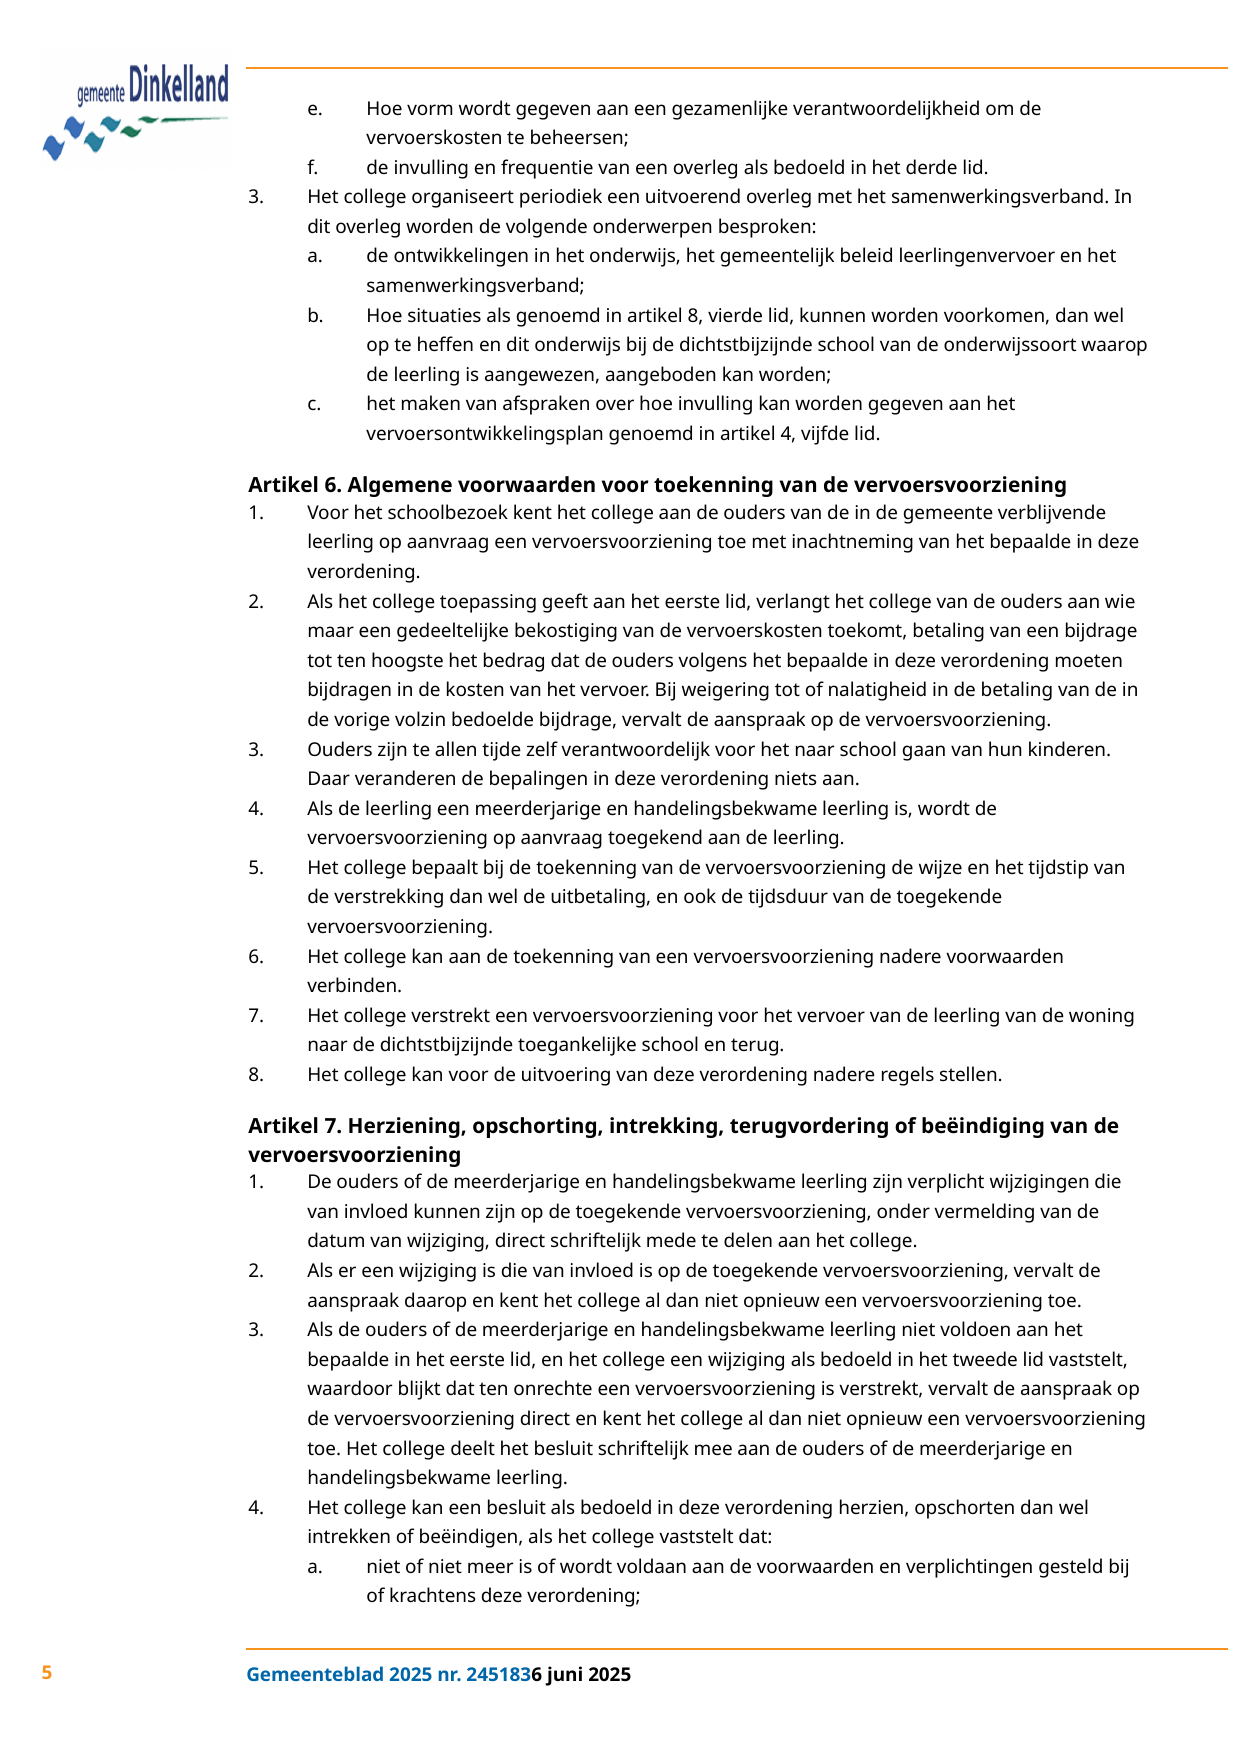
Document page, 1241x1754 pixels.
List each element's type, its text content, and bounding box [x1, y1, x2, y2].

list Als er een wijziging is die van invloed is op de toegekende vervoersvoorziening, vervalt de aanspraak daarop en kent het college al dan niet opnieuw een vervoersvoorziening toe. [248, 1257, 1152, 1312]
list Het college kan voor de uitvoering van deze verordening nadere regels stellen. [248, 1061, 1152, 1087]
list Voor het schoolbezoek kent het college aan de ouders van de in de gemeente verblijvende leerling op aanvraag een vervoersvoorziening toe met inachtneming van het bepaalde in deze verordening. [248, 499, 1152, 584]
list Het college verstrekt een vervoersvoorziening voor het vervoer van de leerling van de woning naar de dichtstbijzijnde toegankelijke school en terug. [248, 1002, 1152, 1057]
list Het college kan aan de toekenning van een vervoersvoorziening nadere voorwaarden verbinden. [248, 943, 1152, 998]
list niet of niet meer is of wordt voldaan aan de voorwaarden en verplichtingen gesteld bij of krachtens deze verordening; [307, 1553, 1152, 1608]
list Als de leerling een meerderjarige en handelingsbekwame leerling is, wordt de vervoersvoorziening op aanvraag toegekend aan de leerling. [248, 795, 1152, 850]
list Het college organiseert periodiek een uitvoerend overleg met het samenwerkingsverband. In dit overleg worden de volgende onderwerpen besproken: [248, 183, 1152, 239]
text Artikel 6. Algemene voorwaarden voor toekenning van de vervoersvoorziening [248, 471, 1152, 499]
list Als het college toepassing geeft aan het eerste lid, verlangt het college van de ouders aan wie maar een gedeeltelijke bekostiging van de vervoerskosten toekomt, betaling van een bijdrage tot ten hoogste het bedrag dat de ouders volgens het bepaalde in deze verordening moeten bijdragen in de kosten van het vervoer. Bij weigering tot of nalatigheid in de betaling van de in de vorige volzin bedoelde bijdrage, vervalt de aanspraak op de vervoersvoorziening. [248, 588, 1152, 732]
list Het college bepaalt bij de toekenning van de vervoersvoorziening de wijze en het tijdstip van de verstrekking dan wel de uitbetaling, en ook de tijdsduur van de toegekende vervoersvoorziening. [248, 854, 1152, 939]
list Het college kan een besluit als bedoeld in deze verordening herzien, opschorten dan wel intrekken of beëindigen, als het college vaststelt dat: [248, 1494, 1152, 1549]
list de invulling en frequentie van een overleg als bedoeld in het derde lid. [307, 154, 1152, 180]
list De ouders of de meerderjarige en handelingsbekwame leerling zijn verplicht wijzigingen die van invloed kunnen zijn op de toegekende vervoersvoorziening, onder vermelding van de datum van wijziging, direct schriftelijk mede te delen aan het college. [248, 1168, 1152, 1253]
list de ontwikkelingen in het onderwijs, het gemeentelijk beleid leerlingenvervoer en het samenwerkingsverband; [307, 243, 1152, 298]
text Artikel 7. Herziening, opschorting, intrekking, terugvordering of beëindiging van de vervoersvoorziening [248, 1112, 1152, 1168]
list Als de ouders of de meerderjarige en handelingsbekwame leerling niet voldoen aan het bepaalde in het eerste lid, en het college een wijziging als bedoeld in het tweede lid vaststelt, waardoor blijkt dat ten onrechte een vervoersvoorziening is verstrekt, vervalt de aanspraak op de vervoersvoorziening direct en kent het college al dan niet opnieuw een vervoersvoorziening toe. Het college deelt het besluit schriftelijk mee aan de ouders of de meerderjarige en handelingsbekwame leerling. [248, 1316, 1152, 1490]
list het maken van afspraken over hoe invulling kan worden gegeven aan het vervoersontwikkelingsplan genoemd in artikel 4, vijfde lid. [307, 391, 1152, 446]
list Hoe situaties als genoemd in artikel 8, vierde lid, kunnen worden voorkomen, dan wel op te heffen en dit onderwijs bij de dichtstbijzijnde school van de onderwijssoort waarop de leerling is aangewezen, aangeboden kan worden; [307, 302, 1152, 387]
list Hoe vorm wordt gegeven aan een gezamenlijke verantwoordelijkheid om de vervoerskosten te beheersen; [307, 95, 1152, 150]
picture [41, 47, 231, 172]
list Ouders zijn te allen tijde zelf verantwoordelijk voor het naar school gaan van hun kinderen. Daar veranderen de bepalingen in deze verordening niets aan. [248, 736, 1152, 791]
